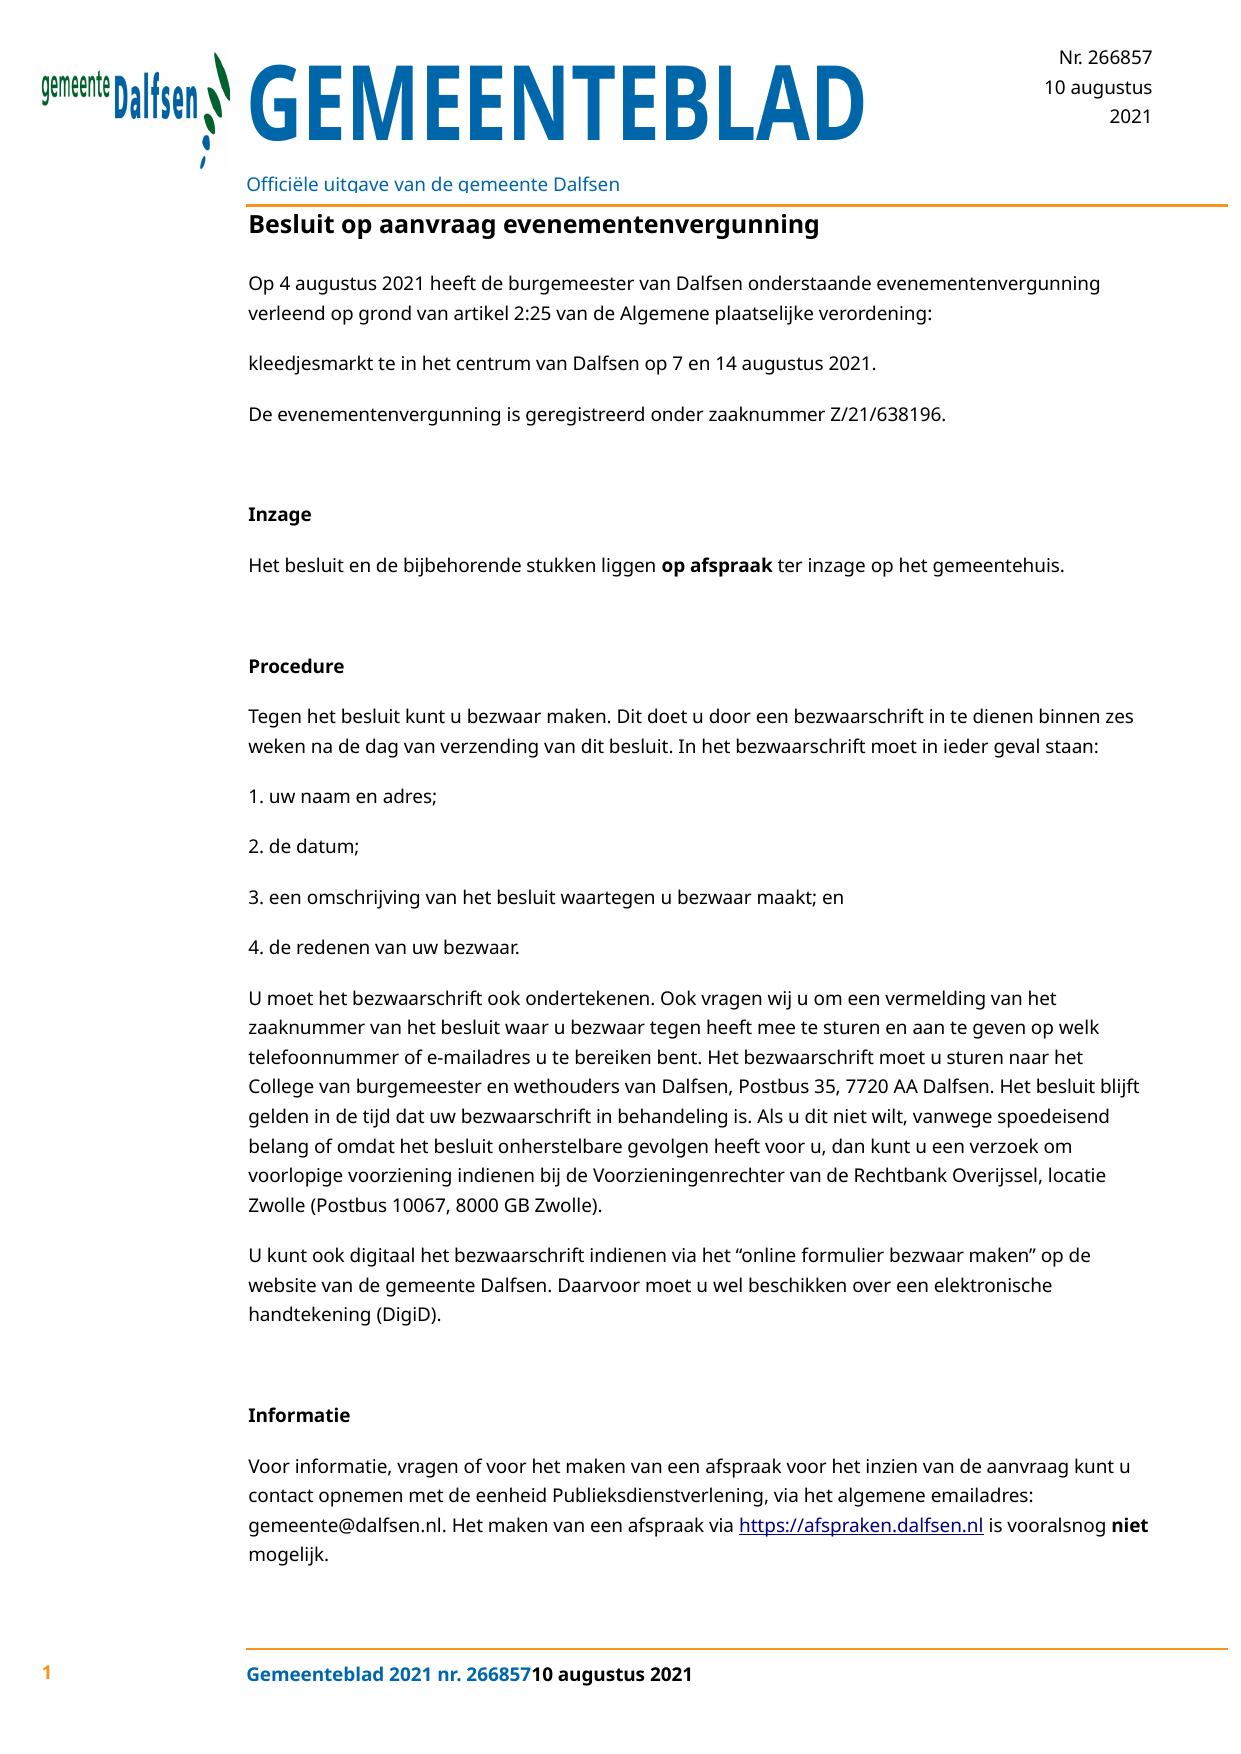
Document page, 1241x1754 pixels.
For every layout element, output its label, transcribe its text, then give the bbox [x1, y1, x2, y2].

text Procedure [248, 653, 1152, 678]
text Inzage [248, 502, 1152, 527]
text 4. de redenen van uw bezwaar. [248, 934, 1152, 960]
text Informatie [248, 1402, 1152, 1428]
text 1. uw naam en adres; [248, 783, 1152, 809]
text U moet het bezwaarschrift ook ondertekenen. Ook vragen wij u om een vermelding van het zaaknummer van het besluit waar u bezwaar tegen heeft mee te sturen en aan te geven op welk telefoonnummer of e-mailadres u te bereiken bent. Het bezwaarschrift moet u sturen naar het College van burgemeester en wethouders van Dalfsen, Postbus 35, 7720 AA Dalfsen. Het besluit blijft gelden in de tijd dat uw bezwaarschrift in behandeling is. Als u dit niet wilt, vanwege spoedeisend belang of omdat het besluit onherstelbare gevolgen heeft voor u, dan kunt u een verzoek om voorlopige voorziening indienen bij de Voorzieningenrechter van de Rechtbank Overijssel, locatie Zwolle (Postbus 10067, 8000 GB Zwolle). [248, 985, 1152, 1218]
text U kunt ook digitaal het bezwaarschrift indienen via het “online formulier bezwaar maken” op de website van de gemeente Dalfsen. Daarvoor moet u wel beschikken over een elektronische handtekening (DigiD). [248, 1242, 1152, 1327]
text Op 4 augustus 2021 heeft de burgemeester van Dalfsen onderstaande evenementenvergunning verleend op grond van artikel 2:25 van de Algemene plaatselijke verordening: [248, 270, 1152, 326]
picture [41, 47, 231, 172]
text De evenementenvergunning is geregistreerd onder zaaknummer Z/21/638196. [248, 401, 1152, 426]
text 2. de datum; [248, 834, 1152, 859]
text kleedjesmarkt te in het centrum van Dalfsen op 7 en 14 augustus 2021. [248, 350, 1152, 376]
text Het besluit en de bijbehorende stukken liggen op afspraak ter inzage op het gemeentehuis. [248, 552, 1152, 578]
text Besluit op aanvraag evenementenvergunning [248, 207, 1152, 241]
text Voor informatie, vragen of voor het maken van een afspraak voor het inzien van de aanvraag kunt u contact opnemen met de eenheid Publieksdienstverlening, via het algemene emailadres: gemeente@dalfsen.nl. Het maken van een afspraak via https://afspraken.dalfsen.nl is vooralsnog niet mogelijk. [248, 1453, 1152, 1567]
text 3. een omschrijving van het besluit waartegen u bezwaar maakt; en [248, 884, 1152, 910]
text Tegen het besluit kunt u bezwaar maken. Dit doet u door een bezwaarschrift in te dienen binnen zes weken na de dag van verzending van dit besluit. In het bezwaarschrift moet in ieder geval staan: [248, 703, 1152, 758]
